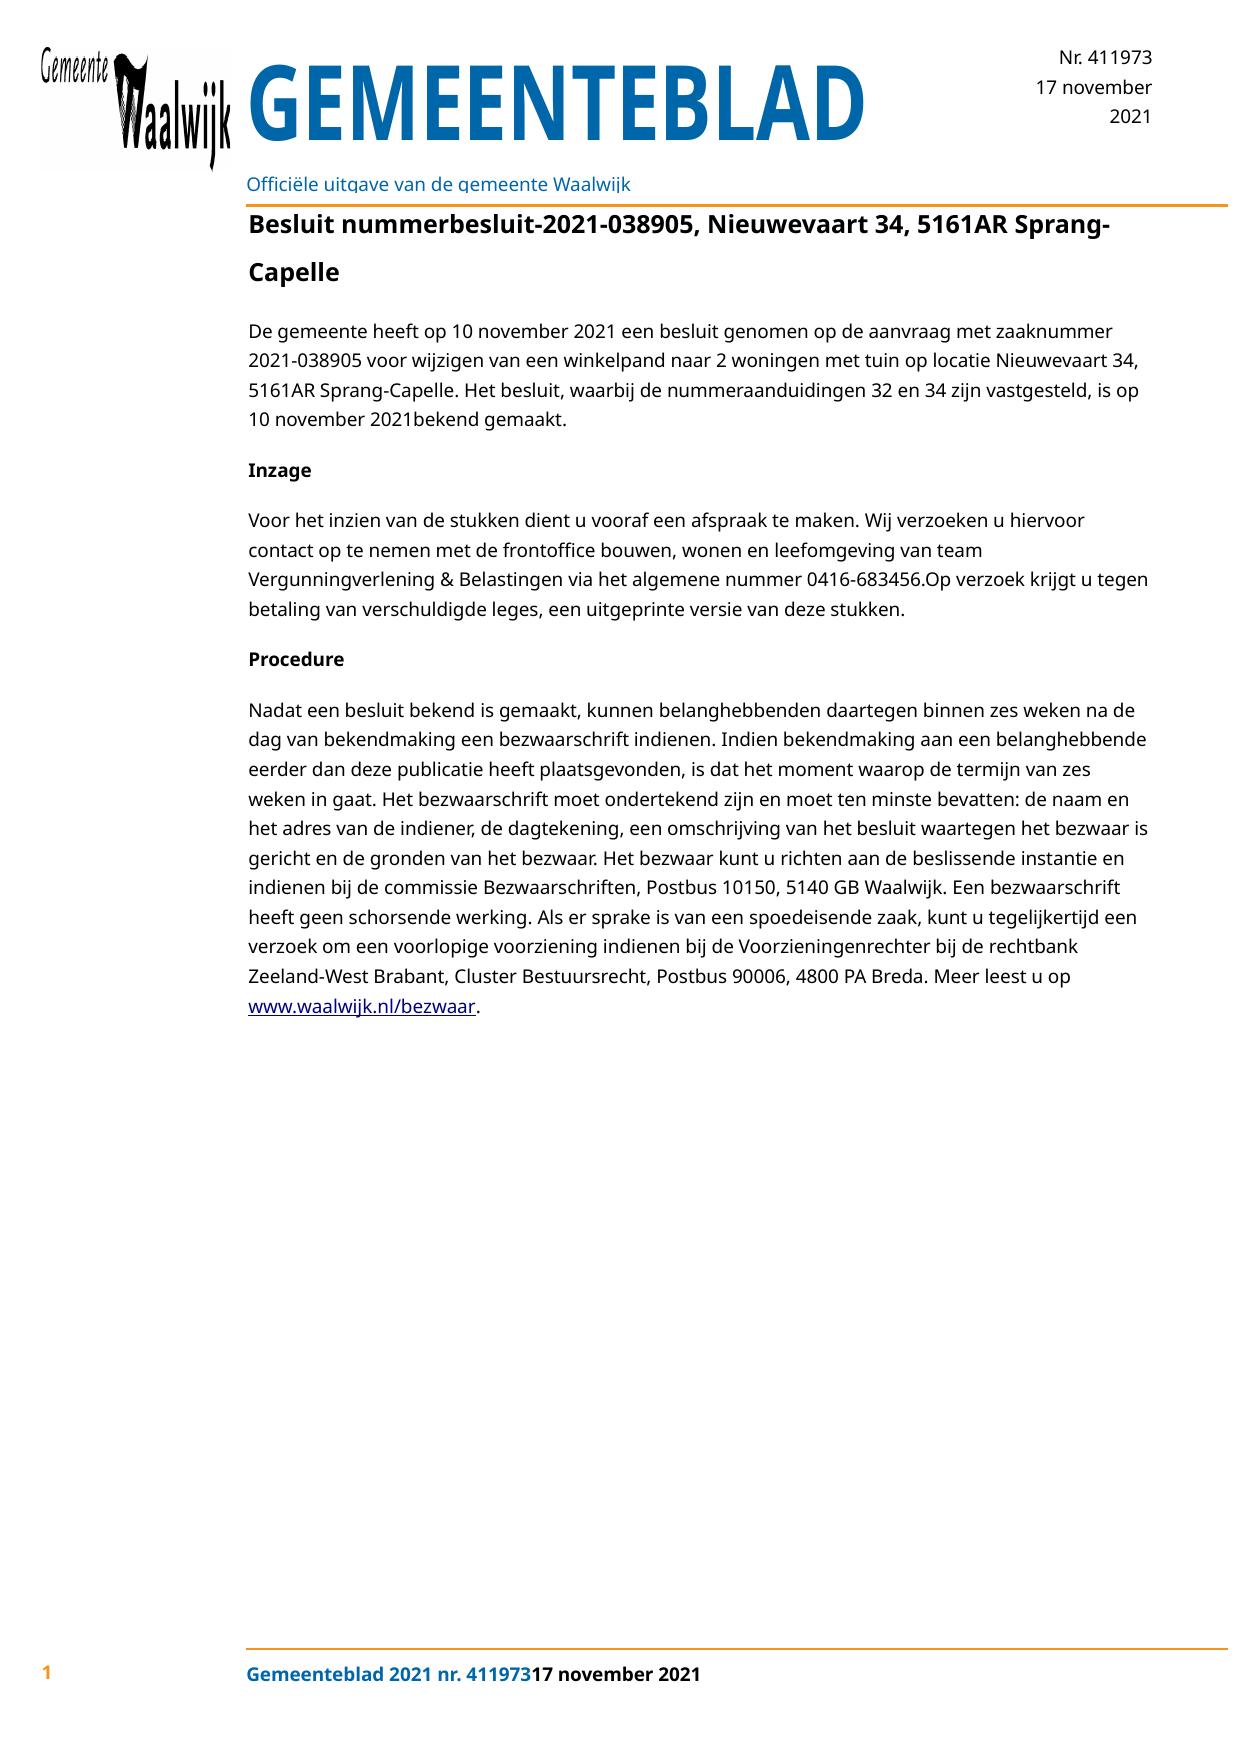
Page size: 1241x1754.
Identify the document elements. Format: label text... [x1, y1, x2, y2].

text Procedure [248, 647, 1152, 672]
picture [41, 47, 231, 172]
text Nadat een besluit bekend is gemaakt, kunnen belanghebbenden daartegen binnen zes weken na de dag van bekendmaking een bezwaarschrift indienen. Indien bekendmaking aan een belanghebbende eerder dan deze publicatie heeft plaatsgevonden, is dat het moment waarop de termijn van zes weken in gaat. Het bezwaarschrift moet ondertekend zijn en moet ten minste bevatten: de naam en het adres van de indiener, de dagtekening, een omschrijving van het besluit waartegen het bezwaar is gericht en de gronden van het bezwaar. Het bezwaar kunt u richten aan de beslissende instantie en indienen bij de commissie Bezwaarschriften, Postbus 10150, 5140 GB Waalwijk. Een bezwaarschrift heeft geen schorsende werking. Als er sprake is van een spoedeisende zaak, kunt u tegelijkertijd een verzoek om een voorlopige voorziening indienen bij de Voorzieningenrechter bij de rechtbank Zeeland-West Brabant, Cluster Bestuursrecht, Postbus 90006, 4800 PA Breda. Meer leest u op www.waalwijk.nl/bezwaar. [248, 697, 1152, 1019]
text De gemeente heeft op 10 november 2021 een besluit genomen op de aanvraag met zaaknummer 2021-038905 voor wijzigen van een winkelpand naar 2 woningen met tuin op locatie Nieuwevaart 34, 5161AR Sprang-Capelle. Het besluit, waarbij de nummeraanduidingen 32 en 34 zijn vastgesteld, is op 10 november 2021bekend gemaakt. [248, 318, 1152, 432]
text Besluit nummerbesluit-2021-038905, Nieuwevaart 34, 5161AR Sprang-Capelle [248, 207, 1152, 288]
text Voor het inzien van de stukken dient u vooraf een afspraak te maken. Wij verzoeken u hiervoor contact op te nemen met de frontoffice bouwen, wonen en leefomgeving van team Vergunningverlening & Belastingen via het algemene nummer 0416-683456.Op verzoek krijgt u tegen betaling van verschuldigde leges, een uitgeprinte versie van deze stukken. [248, 507, 1152, 622]
text Inzage [248, 457, 1152, 483]
